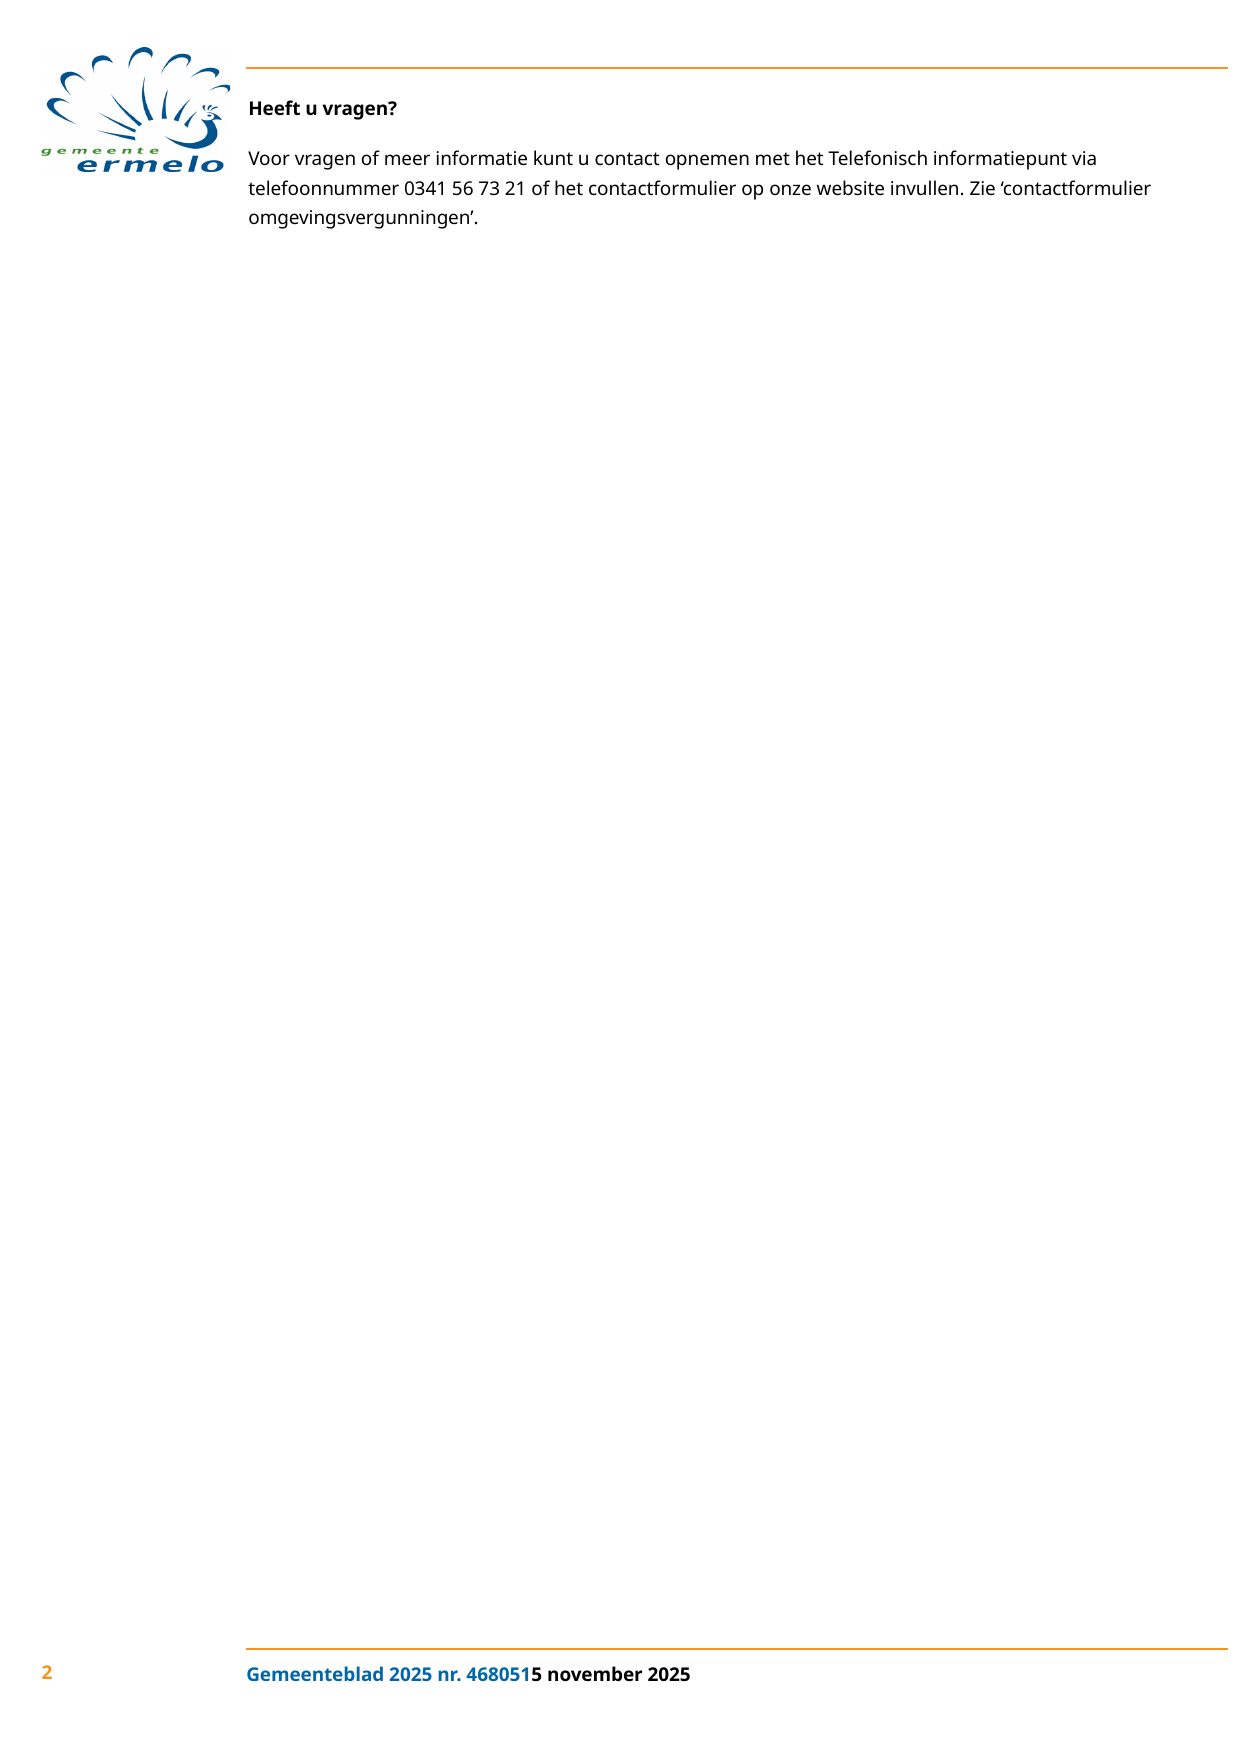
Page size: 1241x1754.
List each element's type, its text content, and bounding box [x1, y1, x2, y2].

text Voor vragen of meer informatie kunt u contact opnemen met het Telefonisch informatiepunt via telefoonnummer 0341 56 73 21 of het contactformulier op onze website invullen. Zie ‘contactformulier omgevingsvergunningen’. [248, 145, 1152, 230]
picture [41, 47, 231, 172]
text Heeft u vragen? [248, 95, 1152, 121]
